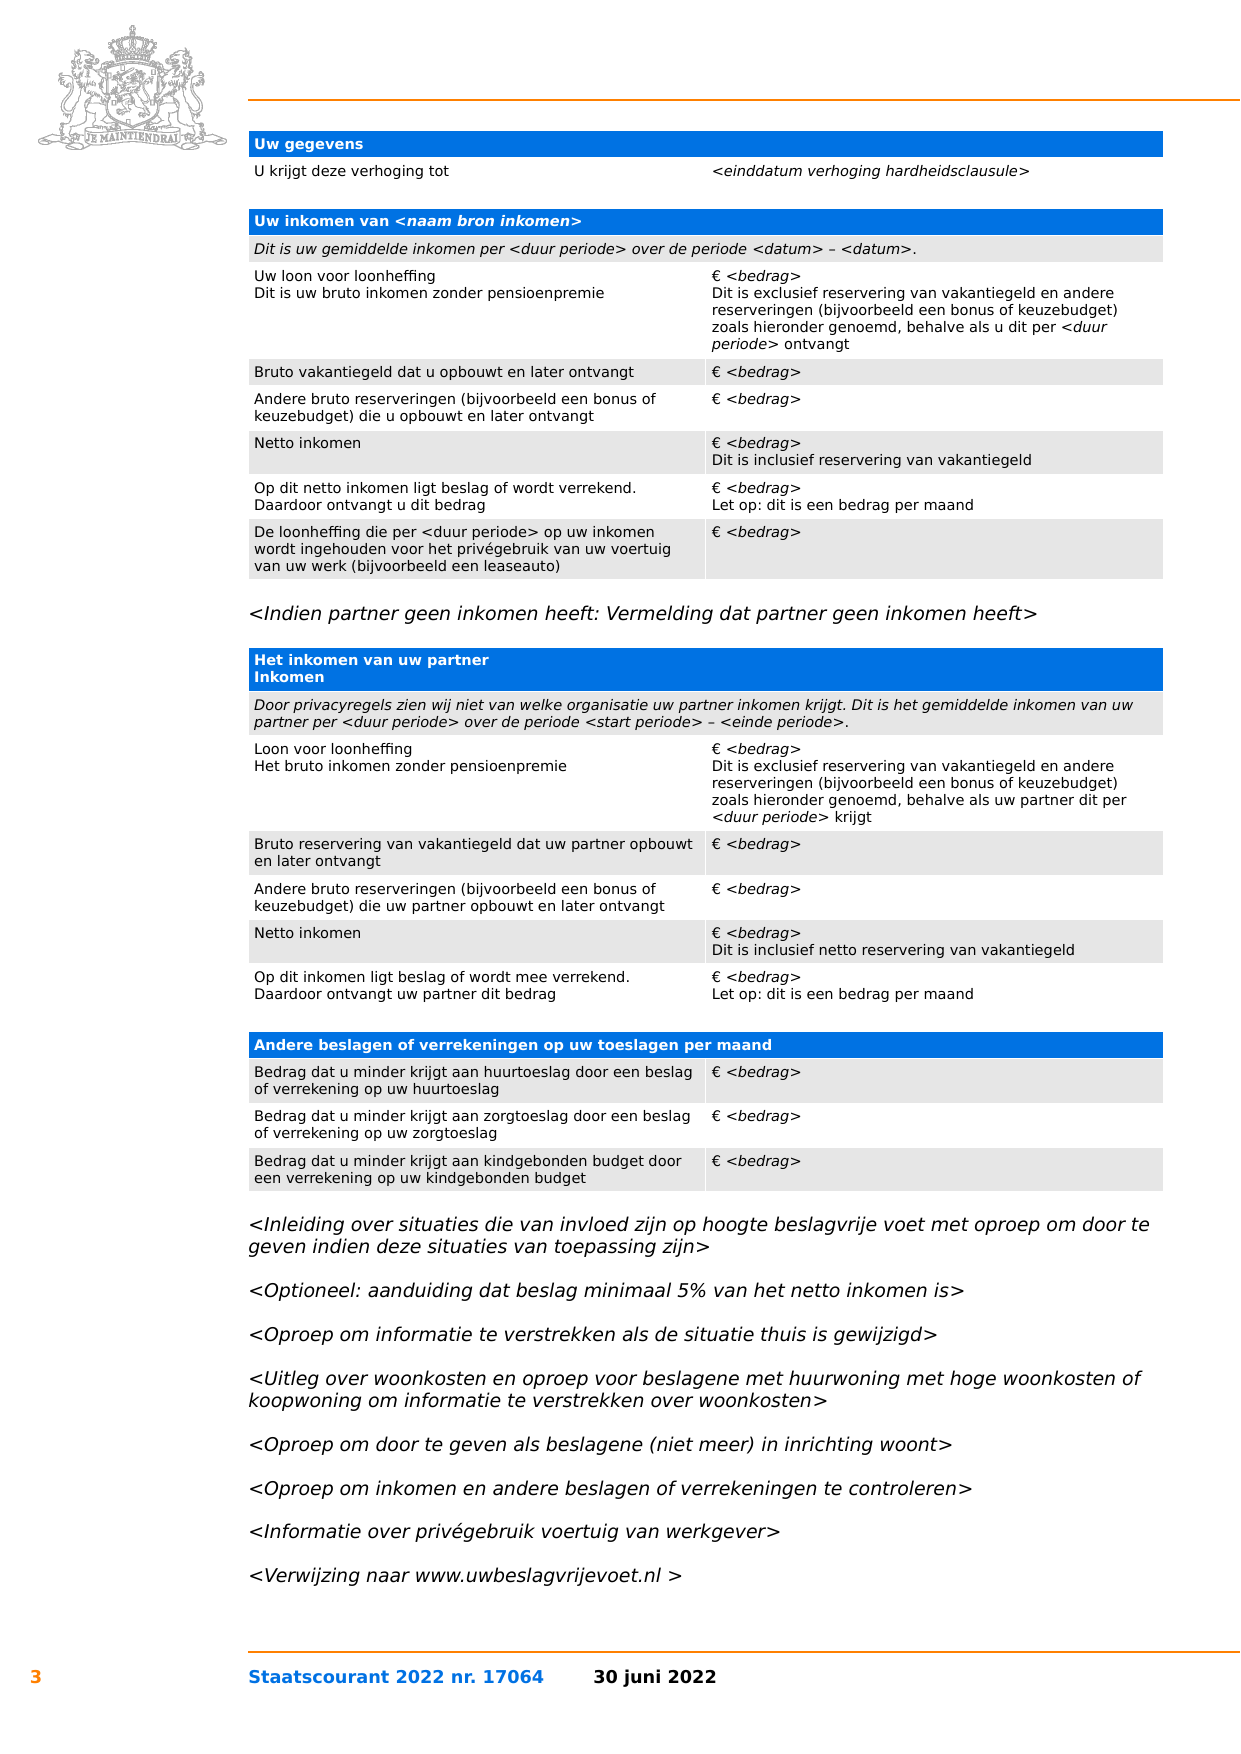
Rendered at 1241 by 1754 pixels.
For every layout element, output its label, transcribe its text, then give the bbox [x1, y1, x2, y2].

table_header Andere beslagen of verrekeningen op uw toeslagen per maand [249, 1032, 1163, 1058]
table_cell € <bedrag> Dit is exclusief reservering van vakantiegeld en andere reserveringen (bijvoorbeeld een bonus of keuzebudget) zoals hieronder genoemd, behalve als u dit per <duur periode> ontvangt [706, 264, 1163, 358]
text <Informatie over privégebruik voertuig van werkgever> [248, 1521, 1163, 1543]
table_cell € <bedrag> [706, 1148, 1163, 1191]
table_cell U krijgt deze verhoging tot [249, 158, 705, 185]
table_cell € <bedrag> Dit is inclusief netto reservering van vakantiegeld [706, 920, 1163, 963]
table_cell Op dit inkomen ligt beslag of wordt mee verrekend. Daardoor ontvangt uw partner dit bedrag [249, 965, 705, 1008]
table_cell € <bedrag> [706, 386, 1163, 429]
table_cell Bedrag dat u minder krijgt aan zorgtoeslag door een beslag of verrekening op uw zorgtoeslag [249, 1104, 705, 1147]
table_cell De loonheffing die per <duur periode> op uw inkomen wordt ingehouden voor het privégebruik van uw voertuig van uw werk (bijvoorbeeld een leaseauto) [249, 519, 705, 579]
picture [38, 25, 227, 150]
table_cell Bruto vakantiegeld dat u opbouwt en later ontvangt [249, 359, 705, 385]
table_cell Dit is uw gemiddelde inkomen per <duur periode> over de periode <datum> – <datum>. [249, 236, 1163, 262]
table_header Uw inkomen van <naam bron inkomen> [249, 209, 1163, 235]
text <Oproep om inkomen en andere beslagen of verrekeningen te controleren> [248, 1477, 1163, 1499]
table_cell Bruto reservering van vakantiegeld dat uw partner opbouwt en later ontvangt [249, 831, 705, 875]
text <Uitleg over woonkosten en oproep voor beslagene met huurwoning met hoge woonkosten of koopwoning om informatie te verstrekken over woonkosten> [248, 1368, 1163, 1412]
text <Optioneel: aanduiding dat beslag minimaal 5% van het netto inkomen is> [248, 1280, 1163, 1302]
table_cell € <bedrag> [706, 831, 1163, 875]
text <Inleiding over situaties die van invloed zijn op hoogte beslagvrije voet met oproep om door te geven indien deze situaties van toepassing zijn> [248, 1214, 1163, 1258]
table_cell Door privacyregels zien wij niet van welke organisatie uw partner inkomen krijgt. Dit is het gemiddelde inkomen van uw partner per <duur periode> over de periode <start periode> – <einde periode>. [249, 692, 1163, 735]
table_cell Uw loon voor loonheffing Dit is uw bruto inkomen zonder pensioenpremie [249, 264, 705, 358]
table_cell € <bedrag> [706, 1059, 1163, 1103]
table_cell <einddatum verhoging hardheidsclausule> [706, 158, 1163, 185]
table_cell Netto inkomen [249, 920, 705, 963]
table_cell Netto inkomen [249, 431, 705, 474]
text <Oproep om informatie te verstrekken als de situatie thuis is gewijzigd> [248, 1324, 1163, 1346]
text <Oproep om door te geven als beslagene (niet meer) in inrichting woont> [248, 1434, 1163, 1456]
table_cell € <bedrag> Dit is exclusief reservering van vakantiegeld en andere reserveringen (bijvoorbeeld een bonus of keuzebudget) zoals hieronder genoemd, behalve als uw partner dit per <duur periode> krijgt [706, 736, 1163, 830]
text <Verwijzing naar www.uwbeslagvrijevoet.nl > [248, 1565, 1163, 1587]
text <Indien partner geen inkomen heeft: Vermelding dat partner geen inkomen heeft> [248, 602, 1163, 624]
table_cell € <bedrag> [706, 876, 1163, 919]
table_header Uw gegevens [249, 131, 1163, 157]
table_cell Andere bruto reserveringen (bijvoorbeeld een bonus of keuzebudget) die u opbouwt en later ontvangt [249, 386, 705, 429]
table_cell € <bedrag> Let op: dit is een bedrag per maand [706, 965, 1163, 1008]
table_cell Bedrag dat u minder krijgt aan kindgebonden budget door een verrekening op uw kindgebonden budget [249, 1148, 705, 1191]
table_cell € <bedrag> [706, 519, 1163, 579]
table_cell Andere bruto reserveringen (bijvoorbeeld een bonus of keuzebudget) die uw partner opbouwt en later ontvangt [249, 876, 705, 919]
table_cell Op dit netto inkomen ligt beslag of wordt verrekend. Daardoor ontvangt u dit bedrag [249, 475, 705, 518]
table_cell € <bedrag> [706, 1104, 1163, 1147]
table_cell € <bedrag> Let op: dit is een bedrag per maand [706, 475, 1163, 518]
table_cell Bedrag dat u minder krijgt aan huurtoeslag door een beslag of verrekening op uw huurtoeslag [249, 1059, 705, 1103]
table_header Het inkomen van uw partner Inkomen [249, 648, 1163, 691]
table_cell € <bedrag> Dit is inclusief reservering van vakantiegeld [706, 431, 1163, 474]
table_cell € <bedrag> [706, 359, 1163, 385]
table_cell Loon voor loonheffing Het bruto inkomen zonder pensioenpremie [249, 736, 705, 830]
